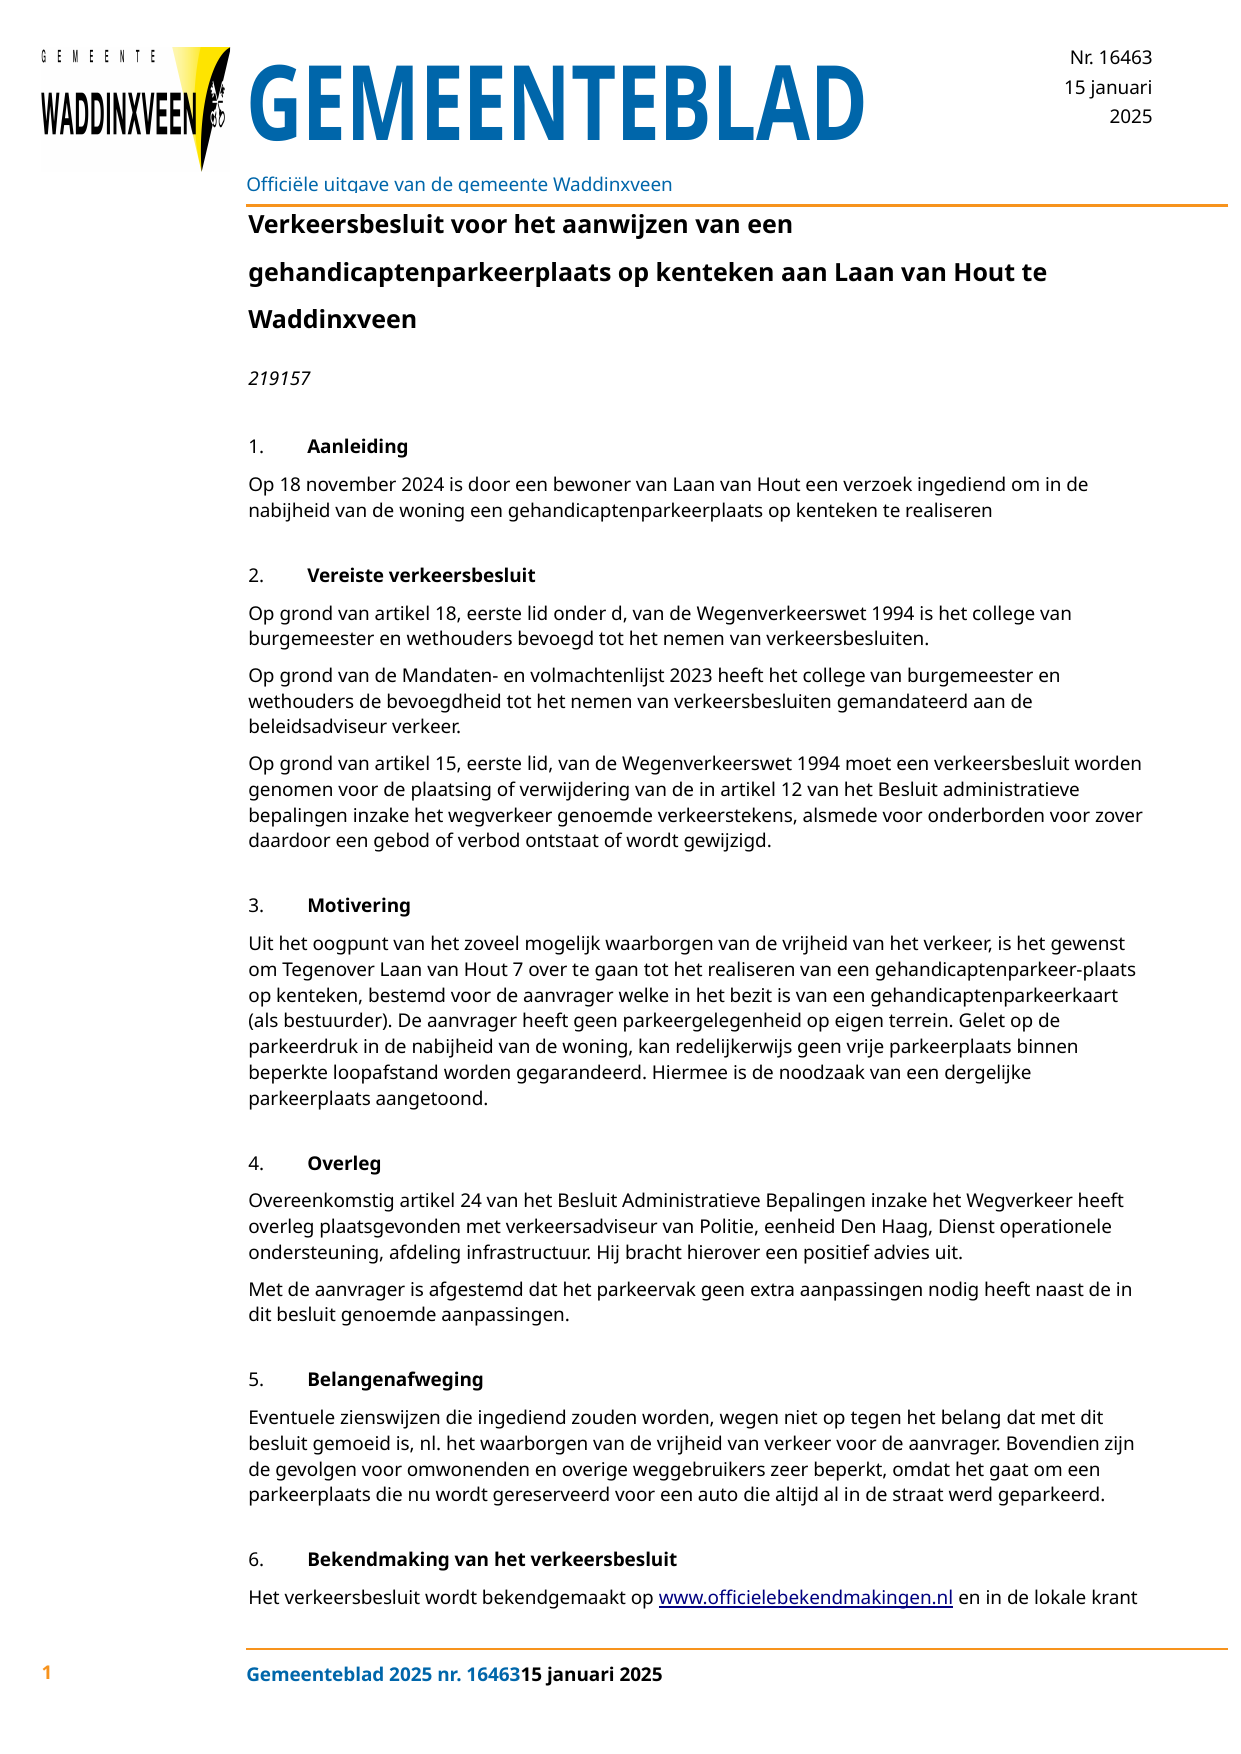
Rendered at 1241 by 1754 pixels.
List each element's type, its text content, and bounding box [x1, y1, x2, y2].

text Op 18 november 2024 is door een bewoner van Laan van Hout een verzoek ingediend om in de nabijheid van de woning een gehandicaptenparkeerplaats op kenteken te realiseren [248, 471, 1152, 523]
list Motivering [248, 892, 1152, 918]
list Vereiste verkeersbesluit [248, 562, 1152, 588]
picture [41, 47, 231, 172]
text 219157 [248, 366, 1152, 391]
text Op grond van artikel 18, eerste lid onder d, van de Wegenverkeerswet 1994 is het college van burgemeester en wethouders bevoegd tot het nemen van verkeersbesluiten. [248, 600, 1152, 651]
text Op grond van artikel 15, eerste lid, van de Wegenverkeerswet 1994 moet een verkeersbesluit worden genomen voor de plaatsing of verwijdering van de in artikel 12 van het Besluit administratieve bepalingen inzake het wegverkeer genoemde verkeerstekens, alsmede voor onderborden voor zover daardoor een gebod of verbod ontstaat of wordt gewijzigd. [248, 750, 1152, 853]
list Bekendmaking van het verkeersbesluit [248, 1547, 1152, 1572]
text Met de aanvrager is afgestemd dat het parkeervak geen extra aanpassingen nodig heeft naast de in dit besluit genoemde aanpassingen. [248, 1276, 1152, 1327]
text Op grond van de Mandaten- en volmachtenlijst 2023 heeft het college van burgemeester en wethouders de bevoegdheid tot het nemen van verkeersbesluiten gemandateerd aan de beleidsadviseur verkeer. [248, 662, 1152, 739]
list Belangenafweging [248, 1367, 1152, 1392]
text Het verkeersbesluit wordt bekendgemaakt op www.officielebekendmakingen.nl en in de lokale krant [248, 1584, 1152, 1610]
text Verkeersbesluit voor het aanwijzen van een gehandicaptenparkeerplaats op kenteken aan Laan van Hout te Waddinxveen [248, 207, 1152, 336]
list Overleg [248, 1150, 1152, 1176]
text Eventuele zienswijzen die ingediend zouden worden, wegen niet op tegen het belang dat met dit besluit gemoeid is, nl. het waarborgen van de vrijheid van verkeer voor de aanvrager. Bovendien zijn de gevolgen voor omwonenden en overige weggebruikers zeer beperkt, omdat het gaat om een parkeerplaats die nu wordt gereserveerd voor een auto die altijd al in de straat werd geparkeerd. [248, 1404, 1152, 1507]
text Overeenkomstig artikel 24 van het Besluit Administratieve Bepalingen inzake het Wegverkeer heeft overleg plaatsgevonden met verkeersadviseur van Politie, eenheid Den Haag, Dienst operationele ondersteuning, afdeling infrastructuur. Hij bracht hierover een positief advies uit. [248, 1188, 1152, 1265]
list Aanleiding [248, 433, 1152, 459]
text Uit het oogpunt van het zoveel mogelijk waarborgen van de vrijheid van het verkeer, is het gewenst om Tegenover Laan van Hout 7 over te gaan tot het realiseren van een gehandicaptenparkeer-plaats op kenteken, bestemd voor de aanvrager welke in het bezit is van een gehandicaptenparkeerkaart (als bestuurder). De aanvrager heeft geen parkeergelegenheid op eigen terrein. Gelet op de parkeerdruk in de nabijheid van de woning, kan redelijkerwijs geen vrije parkeerplaats binnen beperkte loopafstand worden gegarandeerd. Hiermee is de noodzaak van een dergelijke parkeerplaats aangetoond. [248, 930, 1152, 1111]
